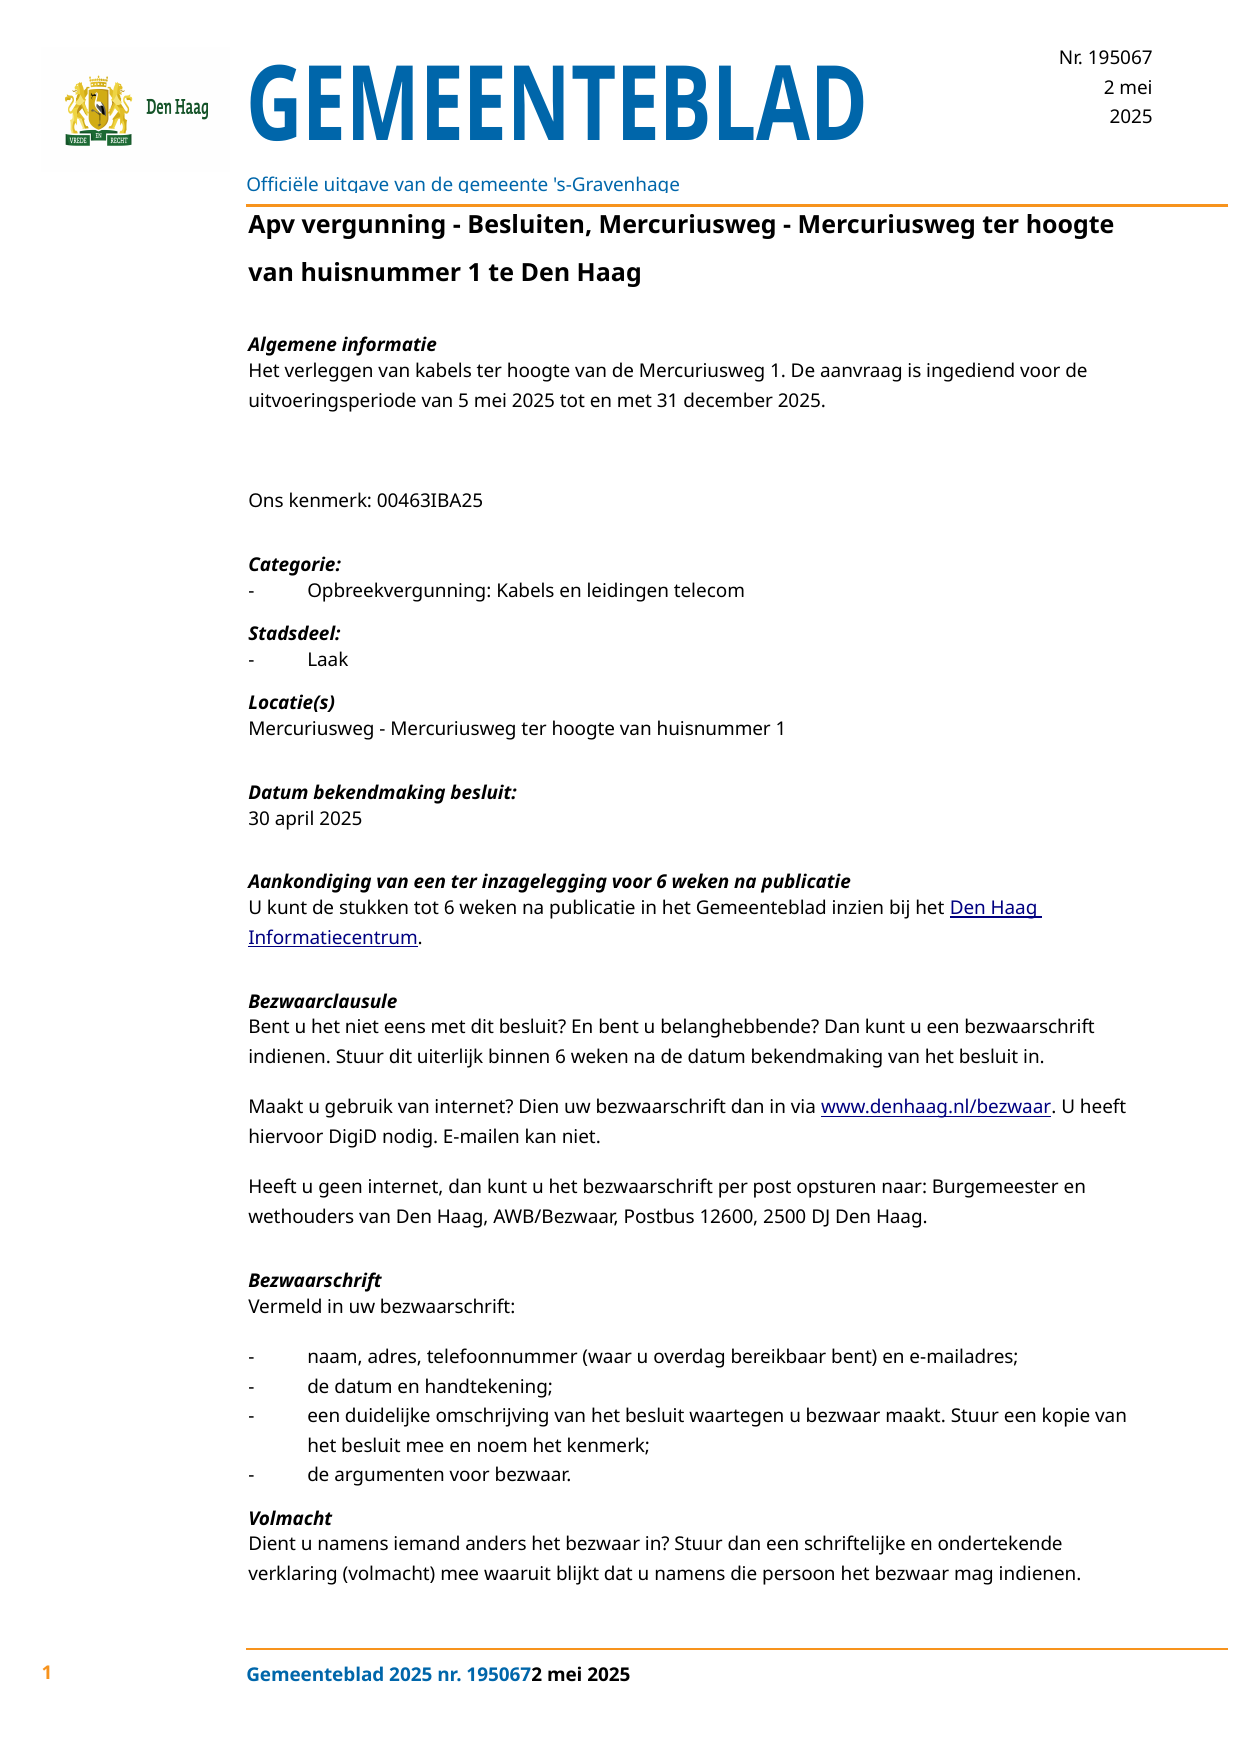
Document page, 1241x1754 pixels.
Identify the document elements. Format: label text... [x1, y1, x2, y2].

text Bezwaarclausule [248, 988, 1152, 1014]
text Categorie: [248, 552, 1152, 577]
list de argumenten voor bezwaar. [248, 1462, 1152, 1487]
picture [41, 47, 231, 172]
list een duidelijke omschrijving van het besluit waartegen u bezwaar maakt. Stuur een kopie van het besluit mee en noem het kenmerk; [248, 1402, 1152, 1458]
text Mercuriusweg - Mercuriusweg ter hoogte van huisnummer 1 [248, 715, 1152, 741]
text Ons kenmerk: 00463IBA25 [248, 488, 1152, 513]
text Datum bekendmaking besluit: [248, 779, 1152, 805]
text Bezwaarschrift [248, 1267, 1152, 1293]
text Dient u namens iemand anders het bezwaar in? Stuur dan een schriftelijke en ondertekende verklaring (volmacht) mee waaruit blijkt dat u namens die persoon het bezwaar mag indienen. [248, 1531, 1152, 1586]
text Volmacht [248, 1505, 1152, 1531]
text Maakt u gebruik van internet? Dien uw bezwaarschrift dan in via www.denhaag.nl/bezwaar. U heeft hiervoor DigiD nodig. E-mailen kan niet. [248, 1094, 1152, 1149]
text Aankondiging van een ter inzagelegging voor 6 weken na publicatie [248, 869, 1152, 894]
text U kunt de stukken tot 6 weken na publicatie in het Gemeenteblad inzien bij het Den Haag Informatiecentrum. [248, 894, 1152, 950]
list Laak [248, 646, 1152, 672]
text 30 april 2025 [248, 805, 1152, 830]
text Locatie(s) [248, 689, 1152, 715]
list de datum en handtekening; [248, 1373, 1152, 1399]
text Algemene informatie [248, 331, 1152, 357]
text Bent u het niet eens met dit besluit? En bent u belanghebbende? Dan kunt u een bezwaarschrift indienen. Stuur dit uiterlijk binnen 6 weken na de datum bekendmaking van het besluit in. [248, 1014, 1152, 1069]
text Vermeld in uw bezwaarschrift: [248, 1293, 1152, 1319]
list Opbreekvergunning: Kabels en leidingen telecom [248, 577, 1152, 603]
text Apv vergunning - Besluiten, Mercuriusweg - Mercuriusweg ter hoogte van huisnummer 1 te Den Haag [248, 207, 1152, 288]
text Het verleggen van kabels ter hoogte van de Mercuriusweg 1. De aanvraag is ingediend voor de uitvoeringsperiode van 5 mei 2025 tot en met 31 december 2025. [248, 357, 1152, 412]
list naam, adres, telefoonnummer (waar u overdag bereikbaar bent) en e-mailadres; [248, 1343, 1152, 1369]
text Stadsdeel: [248, 620, 1152, 646]
text Heeft u geen internet, dan kunt u het bezwaarschrift per post opsturen naar: Burgemeester en wethouders van Den Haag, AWB/Bezwaar, Postbus 12600, 2500 DJ Den Haag. [248, 1174, 1152, 1229]
